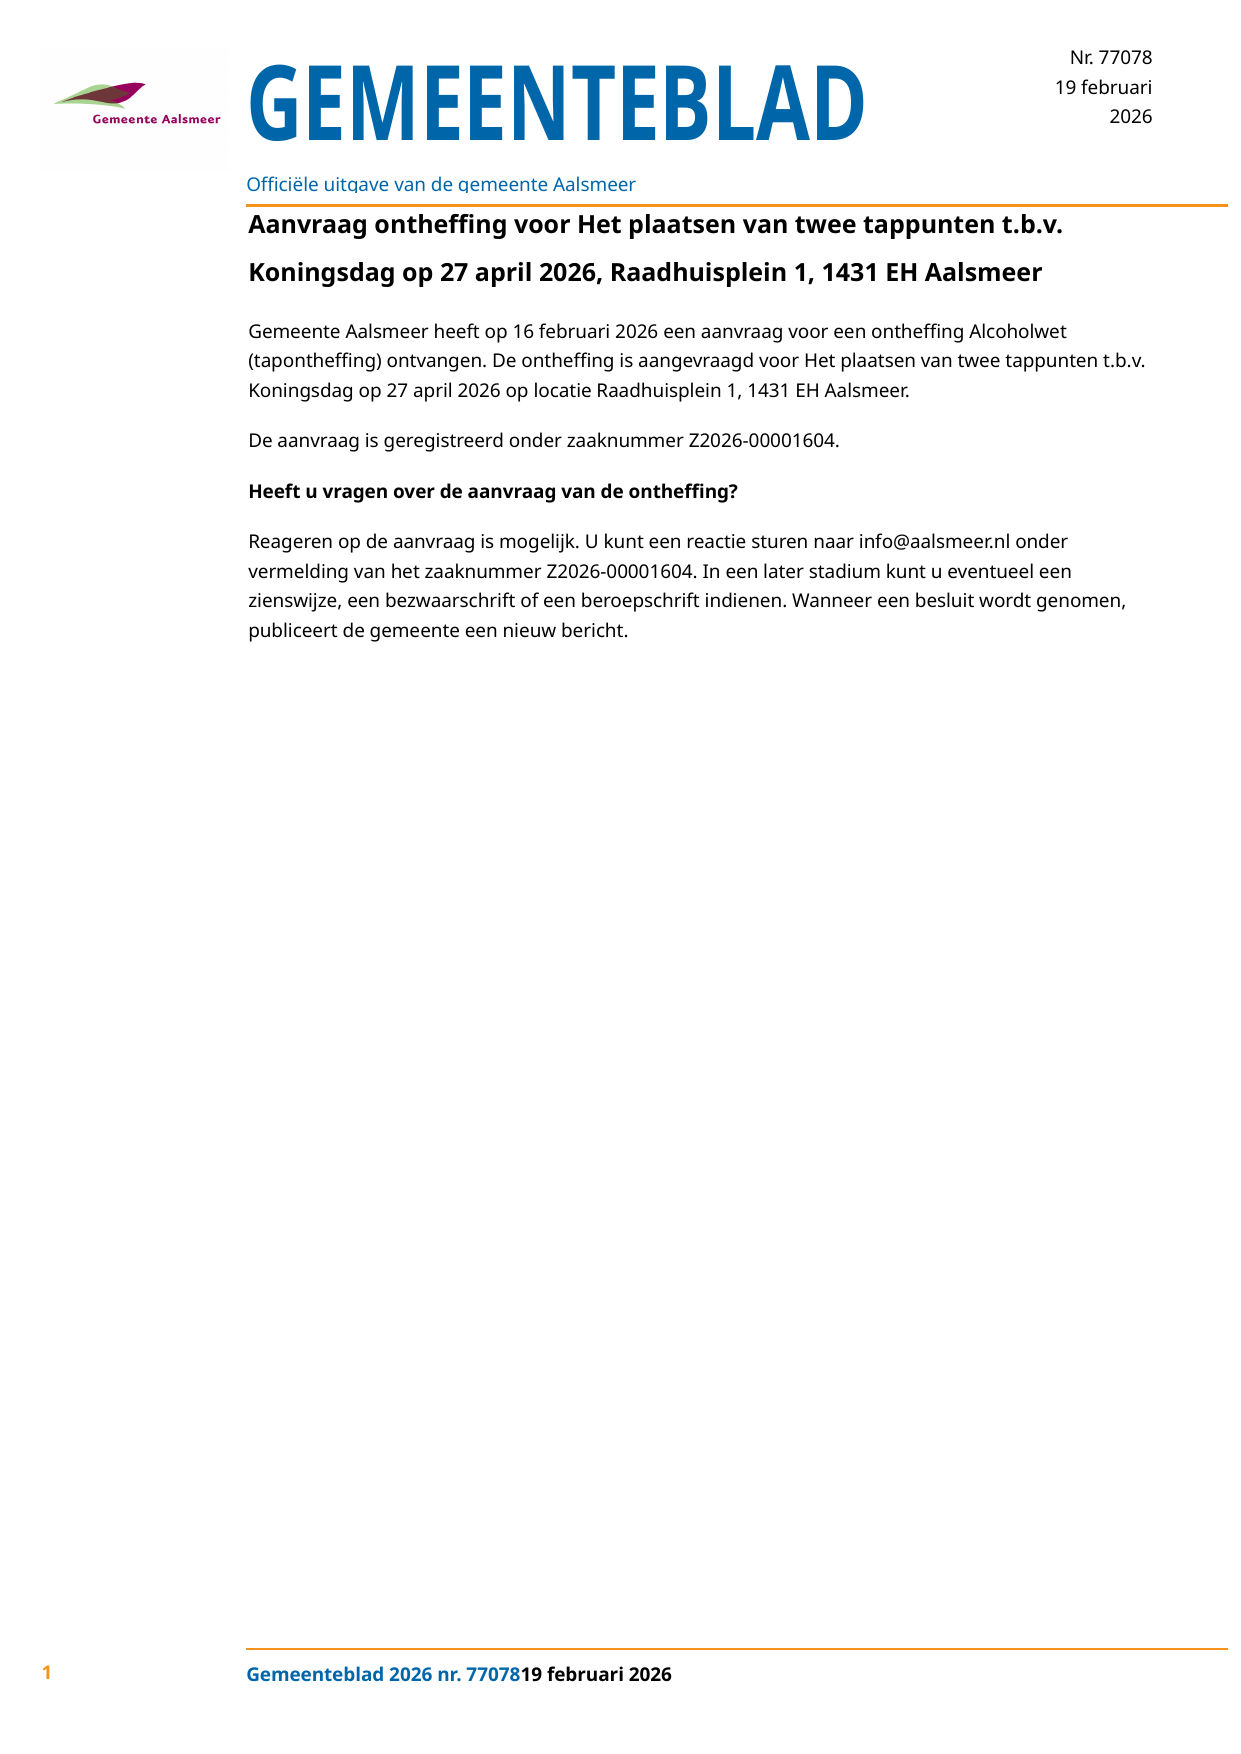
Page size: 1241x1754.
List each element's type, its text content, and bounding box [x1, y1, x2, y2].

text Reageren op de aanvraag is mogelijk. U kunt een reactie sturen naar info@aalsmeer.nl onder vermelding van het zaaknummer Z2026-00001604. In een later stadium kunt u eventueel een zienswijze, een bezwaarschrift of een beroepschrift indienen. Wanneer een besluit wordt genomen, publiceert de gemeente een nieuw bericht. [248, 528, 1152, 643]
picture [41, 47, 231, 172]
text Heeft u vragen over de aanvraag van de ontheffing? [248, 478, 1152, 504]
text Gemeente Aalsmeer heeft op 16 februari 2026 een aanvraag voor een ontheffing Alcoholwet (tapontheffing) ontvangen. De ontheffing is aangevraagd voor Het plaatsen van twee tappunten t.b.v. Koningsdag op 27 april 2026 op locatie Raadhuisplein 1, 1431 EH Aalsmeer. [248, 318, 1152, 403]
text De aanvraag is geregistreerd onder zaaknummer Z2026-00001604. [248, 427, 1152, 453]
text Aanvraag ontheffing voor Het plaatsen van twee tappunten t.b.v. Koningsdag op 27 april 2026, Raadhuisplein 1, 1431 EH Aalsmeer [248, 207, 1152, 288]
